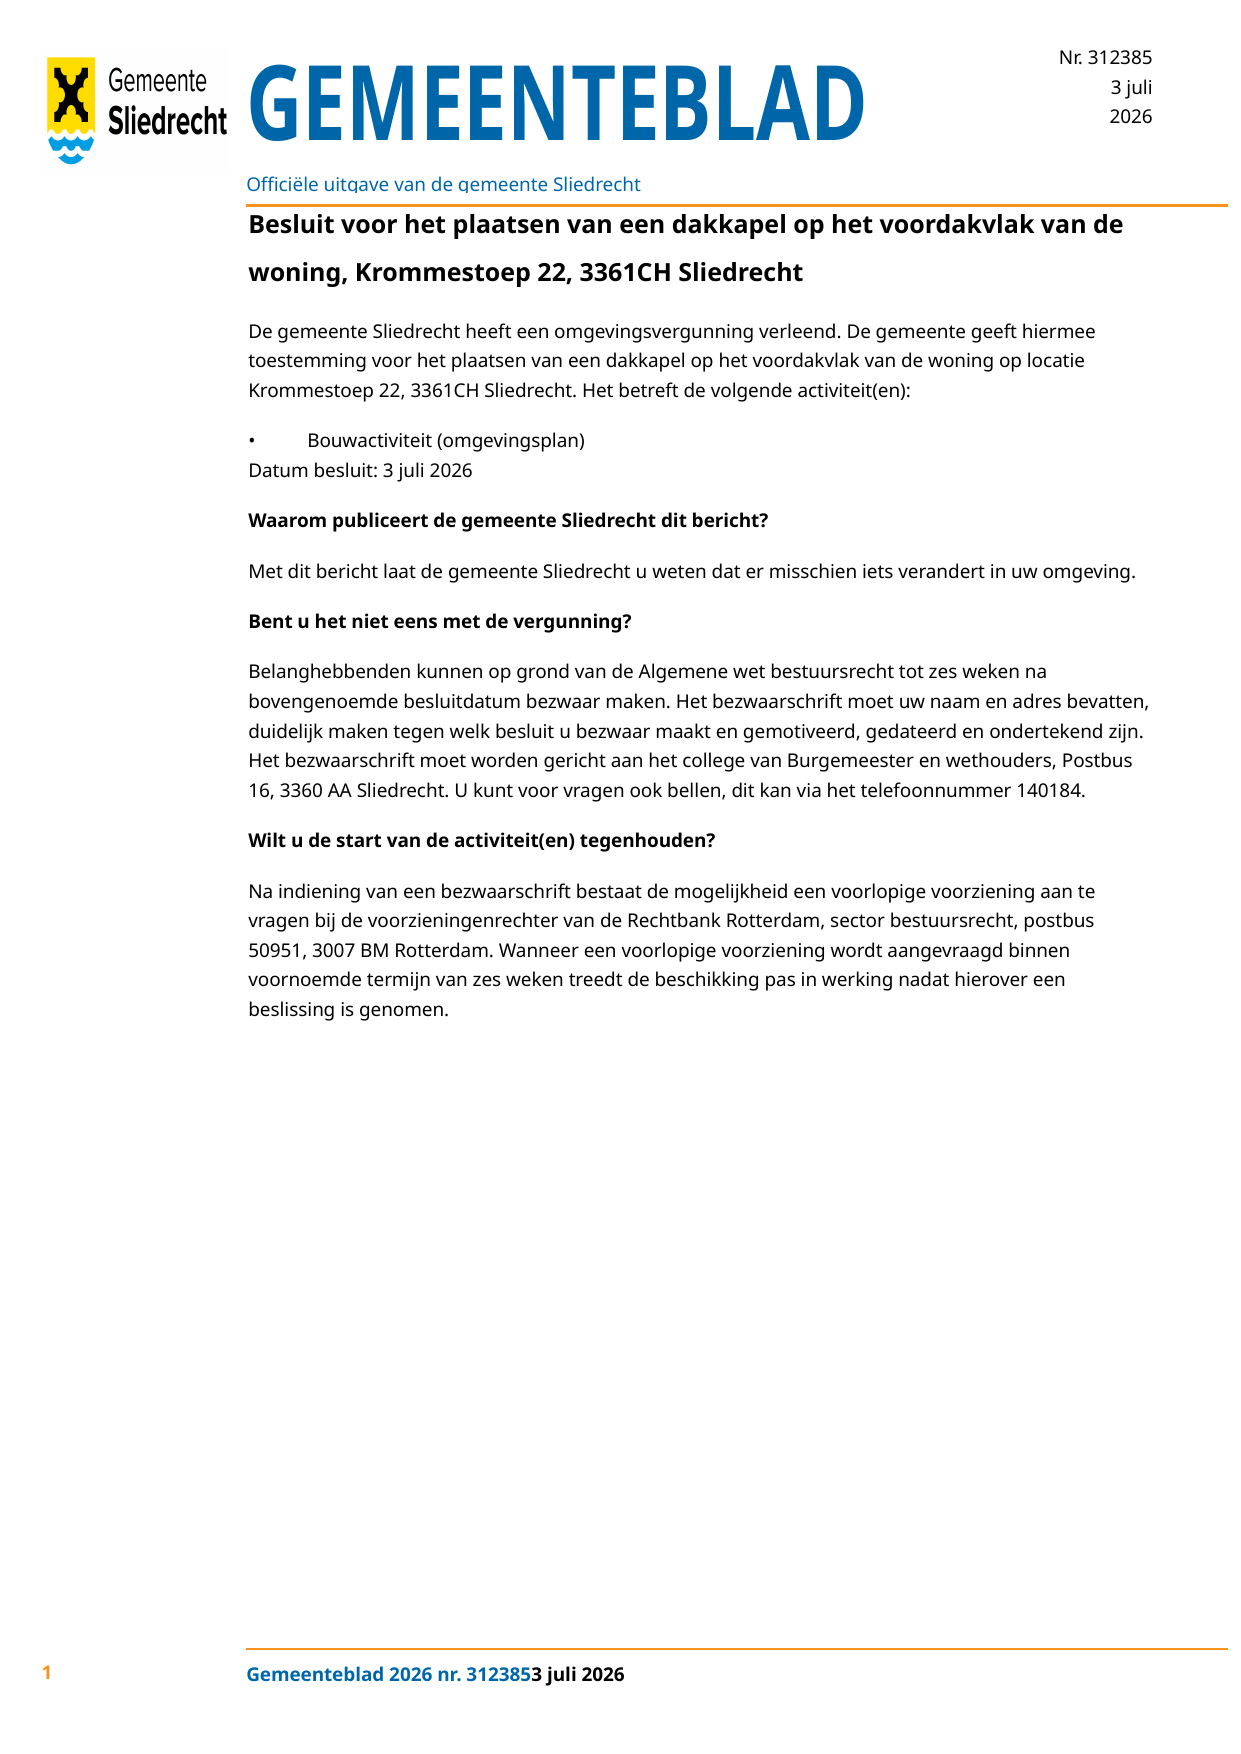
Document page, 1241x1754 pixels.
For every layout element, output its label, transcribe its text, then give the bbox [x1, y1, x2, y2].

picture [41, 47, 231, 172]
text Na indiening van een bezwaarschrift bestaat de mogelijkheid een voorlopige voorziening aan te vragen bij de voorzieningenrechter van de Rechtbank Rotterdam, sector bestuursrecht, postbus 50951, 3007 BM Rotterdam. Wanneer een voorlopige voorziening wordt aangevraagd binnen voornoemde termijn van zes weken treedt de beschikking pas in werking nadat hierover een beslissing is genomen. [248, 878, 1152, 1022]
list Bouwactiviteit (omgevingsplan) [248, 427, 1152, 453]
text Bent u het niet eens met de vergunning? [248, 608, 1152, 634]
text Besluit voor het plaatsen van een dakkapel op het voordakvlak van de woning, Krommestoep 22, 3361CH Sliedrecht [248, 207, 1152, 288]
text Waarom publiceert de gemeente Sliedrecht dit bericht? [248, 507, 1152, 533]
text De gemeente Sliedrecht heeft een omgevingsvergunning verleend. De gemeente geeft hiermee toestemming voor het plaatsen van een dakkapel op het voordakvlak van de woning op locatie Krommestoep 22, 3361CH Sliedrecht. Het betreft de volgende activiteit(en): [248, 318, 1152, 403]
text Belanghebbenden kunnen op grond van de Algemene wet bestuursrecht tot zes weken na bovengenoemde besluitdatum bezwaar maken. Het bezwaarschrift moet uw naam en adres bevatten, duidelijk maken tegen welk besluit u bezwaar maakt en gemotiveerd, gedateerd en ondertekend zijn. Het bezwaarschrift moet worden gericht aan het college van Burgemeester en wethouders, Postbus 16, 3360 AA Sliedrecht. U kunt voor vragen ook bellen, dit kan via het telefoonnummer 140184. [248, 659, 1152, 803]
text Datum besluit: 3 juli 2026 [248, 457, 1152, 483]
text Wilt u de start van de activiteit(en) tegenhouden? [248, 827, 1152, 853]
text Met dit bericht laat de gemeente Sliedrecht u weten dat er misschien iets verandert in uw omgeving. [248, 558, 1152, 584]
